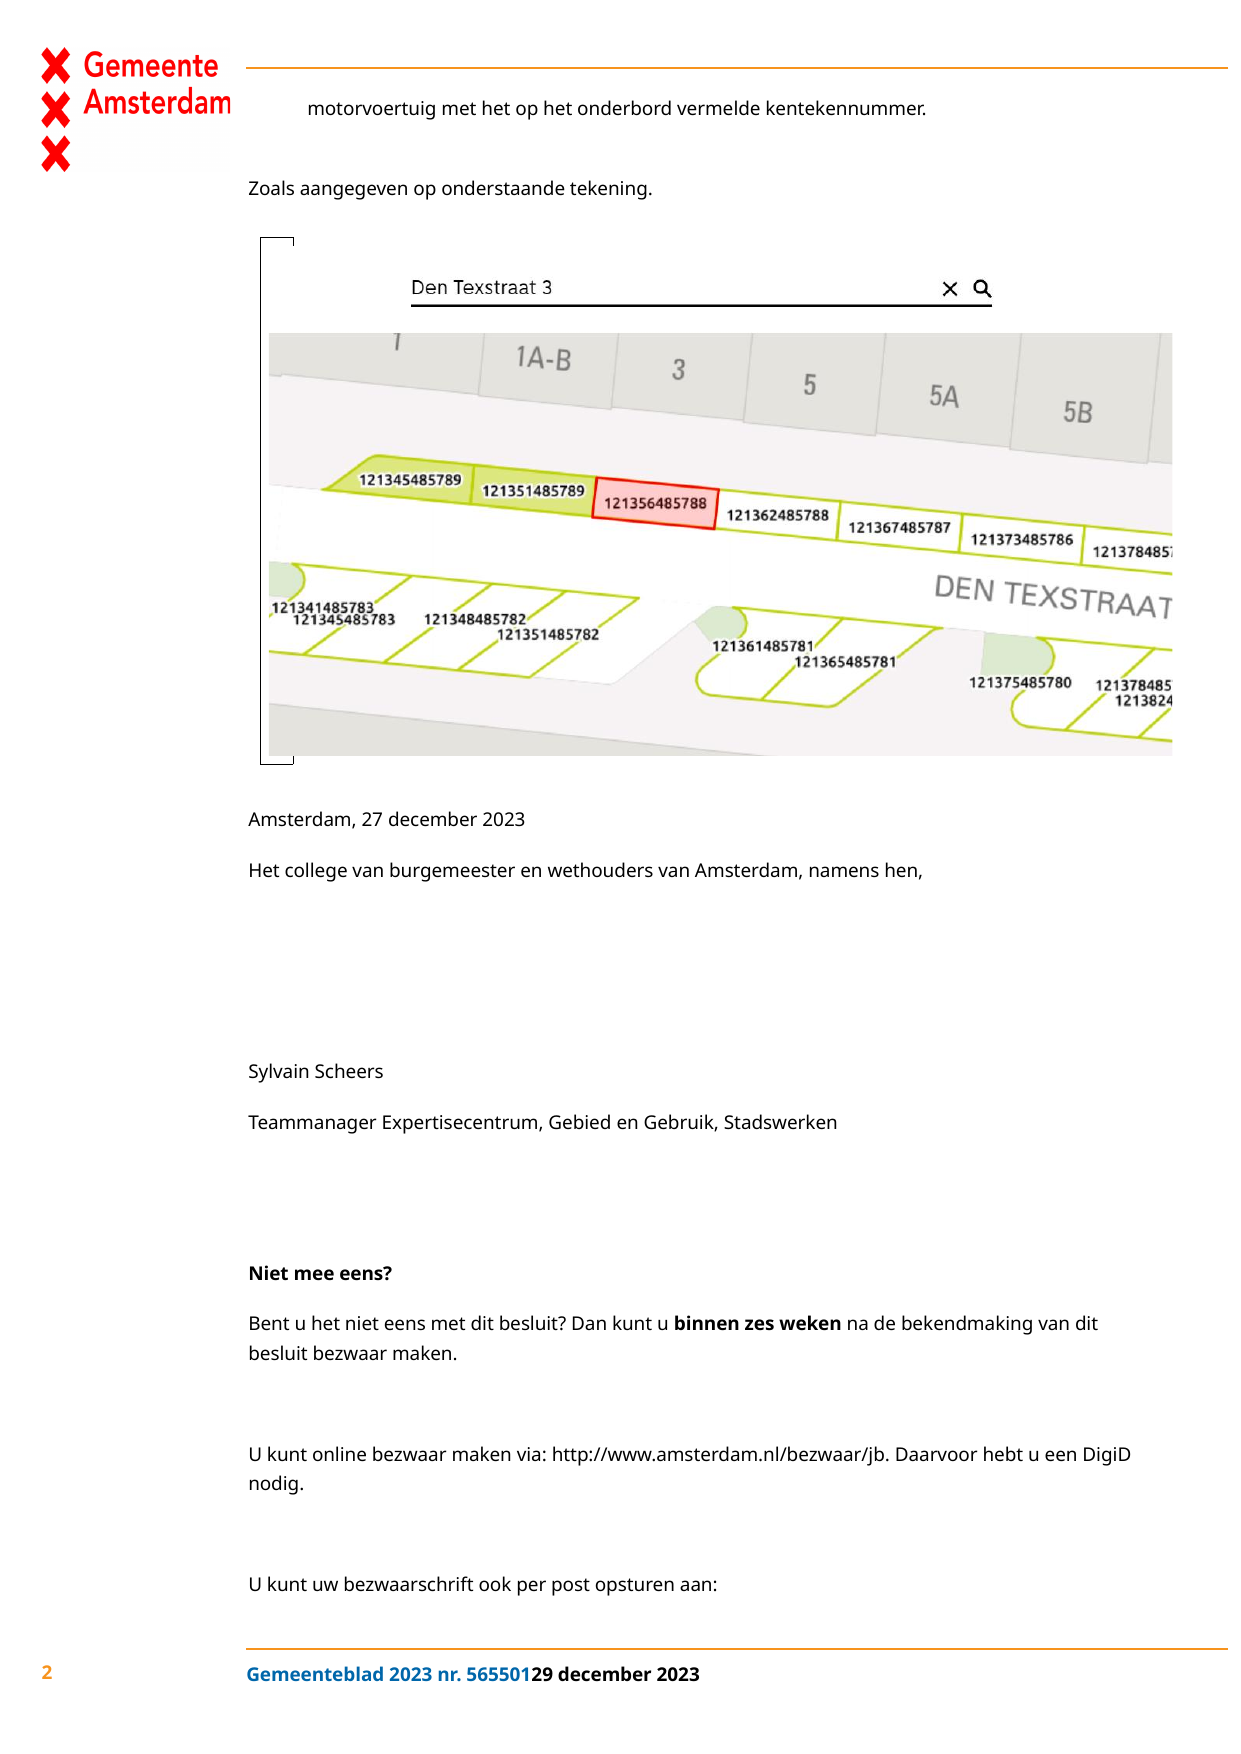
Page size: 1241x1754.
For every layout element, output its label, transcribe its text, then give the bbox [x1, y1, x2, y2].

text Niet mee eens? [248, 1260, 1152, 1286]
list motorvoertuig met het op het onderbord vermelde kentekennummer. [248, 95, 1152, 121]
text Sylvain Scheers [248, 1058, 1152, 1084]
picture [41, 47, 231, 172]
picture [268, 246, 1173, 756]
text Het college van burgemeester en wethouders van Amsterdam, namens hen, [248, 857, 1152, 882]
text Zoals aangegeven op onderstaande tekening. [248, 175, 1152, 201]
text U kunt uw bezwaarschrift ook per post opsturen aan: [248, 1571, 1152, 1597]
text Teammanager Expertisecentrum, Gebied en Gebruik, Stadswerken [248, 1109, 1152, 1134]
text U kunt online bezwaar maken via: http://www.amsterdam.nl/bezwaar/jb. Daarvoor hebt u een DigiD nodig. [248, 1441, 1152, 1496]
text Amsterdam, 27 december 2023 [248, 806, 1152, 832]
text Bent u het niet eens met dit besluit? Dan kunt u binnen zes weken na de bekendmaking van dit besluit bezwaar maken. [248, 1311, 1152, 1366]
